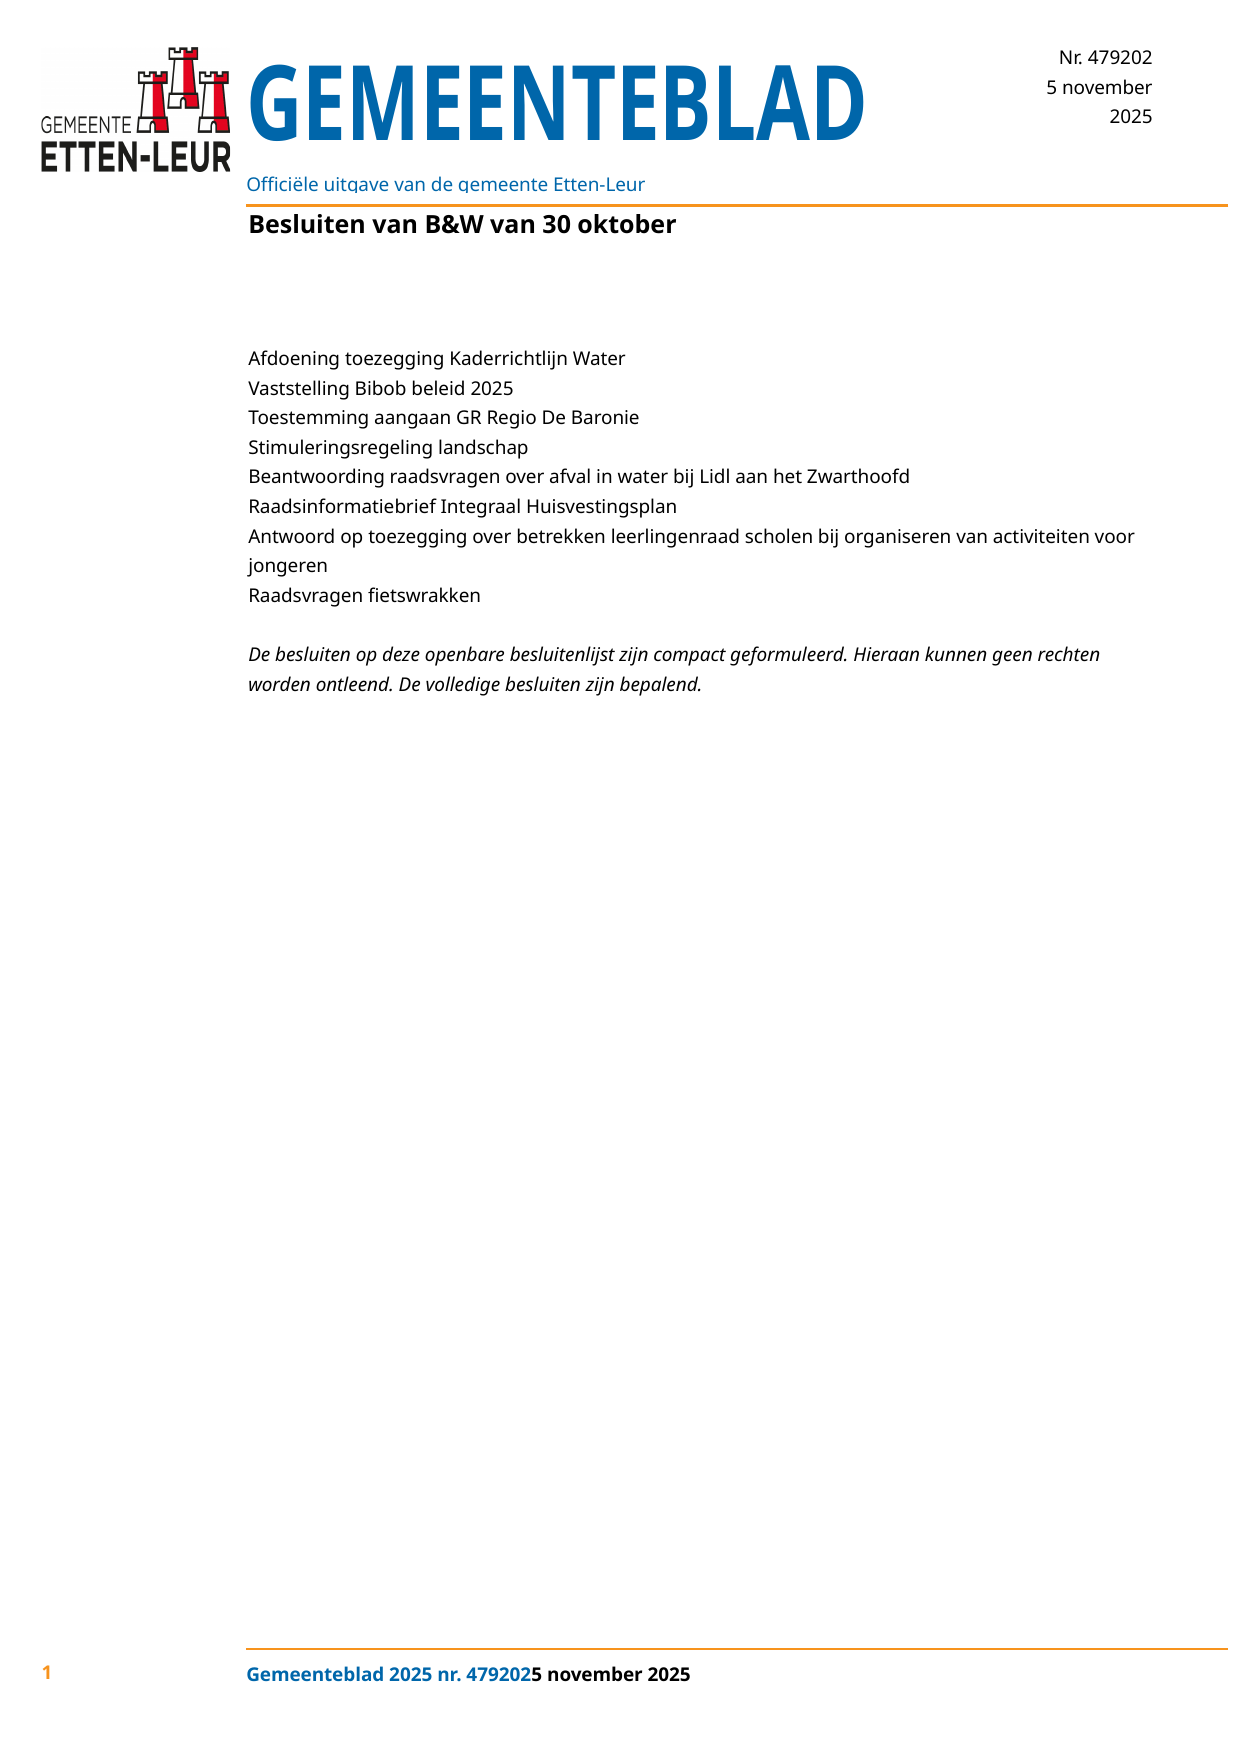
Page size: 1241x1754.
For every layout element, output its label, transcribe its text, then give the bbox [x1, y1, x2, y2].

text Antwoord op toezegging over betrekken leerlingenraad scholen bij organiseren van activiteiten voor jongeren [248, 523, 1152, 578]
text Raadsinformatiebrief Integraal Huisvestingsplan [248, 493, 1152, 519]
text Raadsvragen fietswrakken [248, 582, 1152, 608]
text De besluiten op deze openbare besluitenlijst zijn compact geformuleerd. Hieraan kunnen geen rechten worden ontleend. De volledige besluiten zijn bepalend. [248, 641, 1152, 696]
text Vaststelling Bibob beleid 2025 [248, 375, 1152, 401]
text Beantwoording raadsvragen over afval in water bij Lidl aan het Zwarthoofd [248, 464, 1152, 489]
text Afdoening toezegging Kaderrichtlijn Water [248, 345, 1152, 371]
text Besluiten van B&W van 30 oktober [248, 207, 1152, 241]
text Toestemming aangaan GR Regio De Baronie [248, 404, 1152, 430]
text Stimuleringsregeling landschap [248, 434, 1152, 460]
picture [41, 47, 231, 172]
